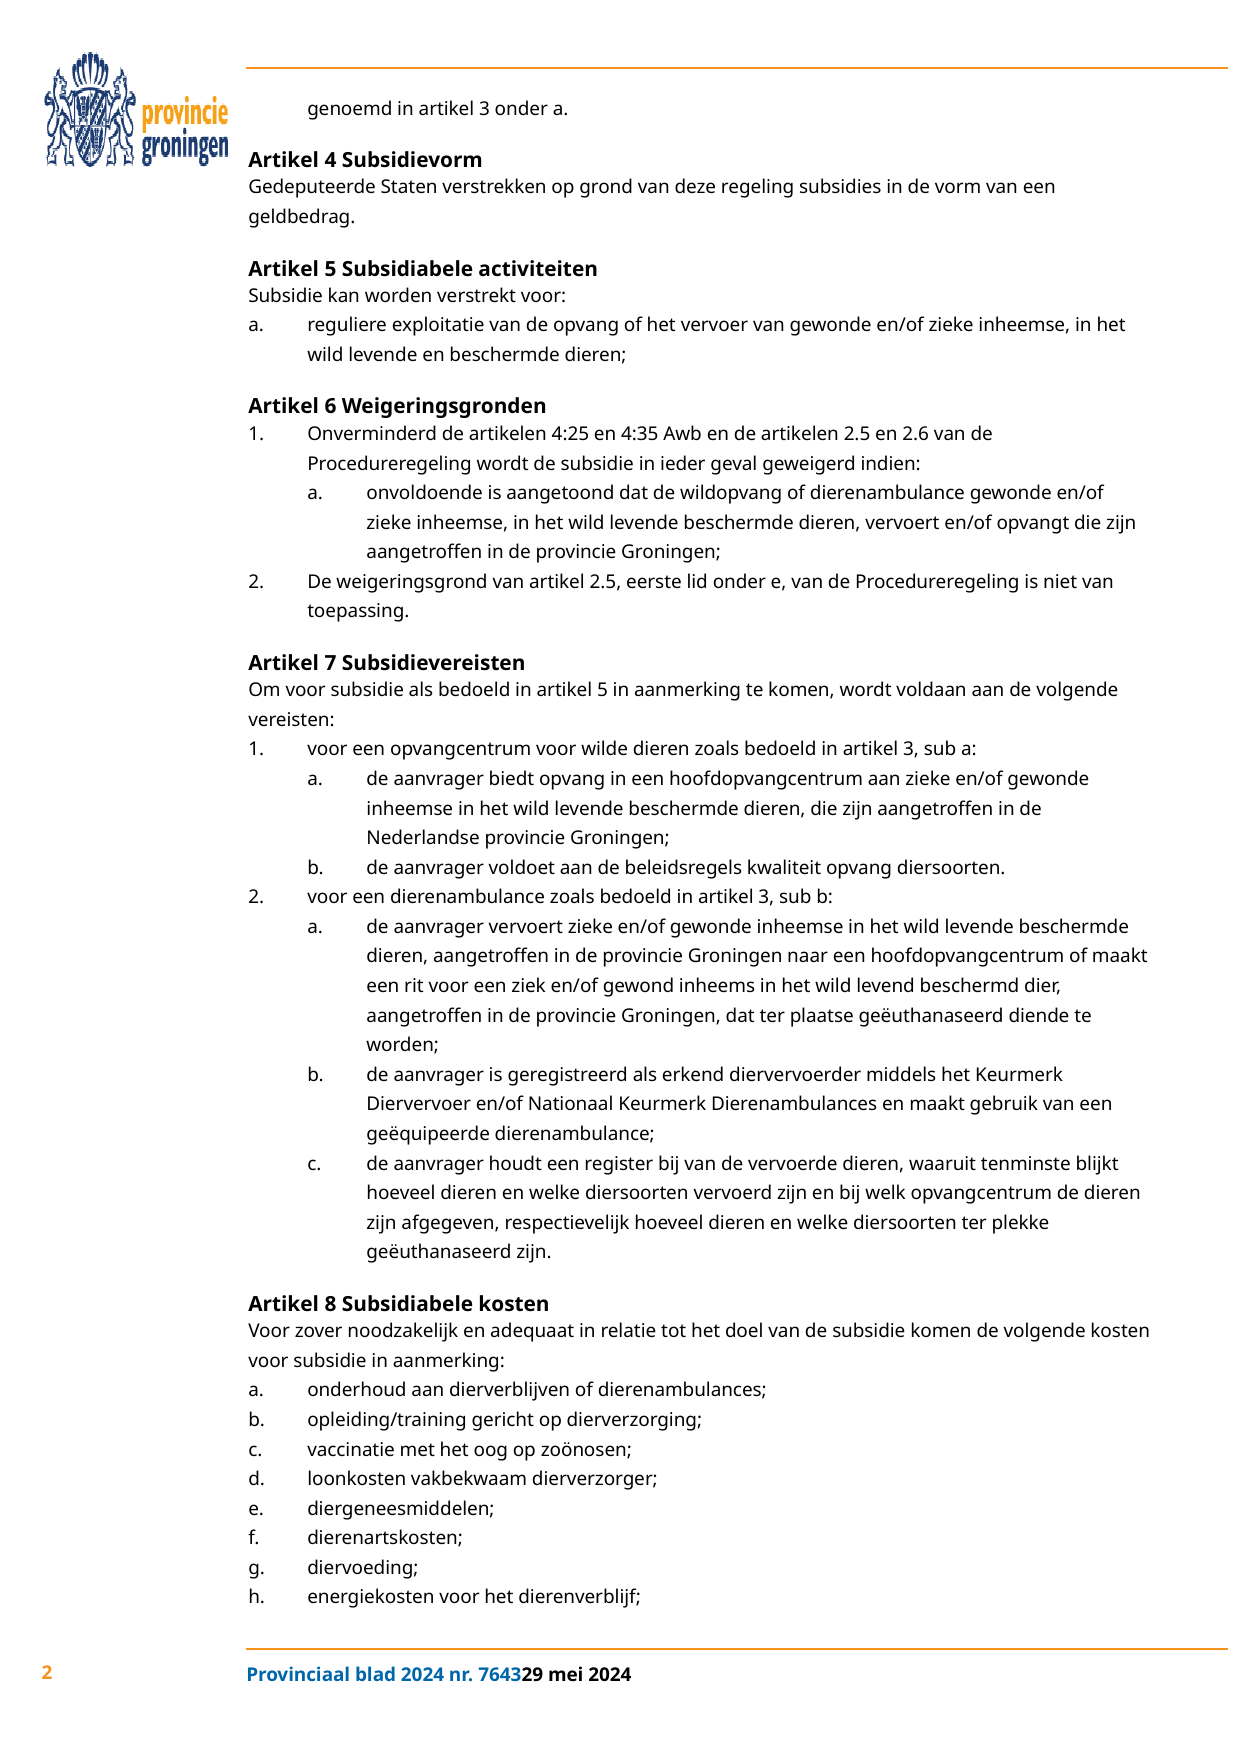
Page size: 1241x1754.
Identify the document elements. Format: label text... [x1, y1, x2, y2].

list de aanvrager voldoet aan de beleidsregels kwaliteit opvang diersoorten. [307, 854, 1152, 880]
list de aanvrager vervoert zieke en/of gewonde inheemse in het wild levende beschermde dieren, aangetroffen in de provincie Groningen naar een hoofdopvangcentrum of maakt een rit voor een ziek en/of gewond inheems in het wild levend beschermd dier, aangetroffen in de provincie Groningen, dat ter plaatse geëuthanaseerd diende te worden; [307, 913, 1152, 1057]
text Gedeputeerde Staten verstrekken op grond van deze regeling subsidies in de vorm van een geldbedrag. [248, 174, 1152, 229]
list de aanvrager is geregistreerd als erkend diervervoerder middels het Keurmerk Diervervoer en/of Nationaal Keurmerk Dierenambulances en maakt gebruik van een geëquipeerde dierenambulance; [307, 1061, 1152, 1146]
list opleiding/training gericht op dierverzorging; [248, 1406, 1152, 1432]
list energiekosten voor het dierenverblijf; [248, 1584, 1152, 1609]
text Voor zover noodzakelijk en adequaat in relatie tot het doel van de subsidie komen de volgende kosten voor subsidie in aanmerking: [248, 1317, 1152, 1373]
list diergeneesmiddelen; [248, 1495, 1152, 1521]
list reguliere exploitatie van de opvang of het vervoer van gewonde en/of zieke inheemse, in het wild levende en beschermde dieren; [248, 312, 1152, 367]
list vaccinatie met het oog op zoönosen; [248, 1436, 1152, 1461]
list genoemd in artikel 3 onder a. [248, 95, 1152, 121]
list onvoldoende is aangetoond dat de wildopvang of dierenambulance gewonde en/of zieke inheemse, in het wild levende beschermde dieren, vervoert en/of opvangt die zijn aangetroffen in de provincie Groningen; [307, 479, 1152, 564]
list de aanvrager biedt opvang in een hoofdopvangcentrum aan zieke en/of gewonde inheemse in het wild levende beschermde dieren, die zijn aangetroffen in de Nederlandse provincie Groningen; [307, 765, 1152, 850]
list diervoeding; [248, 1554, 1152, 1580]
list voor een dierenambulance zoals bedoeld in artikel 3, sub b: [248, 883, 1152, 909]
list loonkosten vakbekwaam dierverzorger; [248, 1465, 1152, 1491]
list de aanvrager houdt een register bij van de vervoerde dieren, waaruit tenminste blijkt hoeveel dieren en welke diersoorten vervoerd zijn en bij welk opvangcentrum de dieren zijn afgegeven, respectievelijk hoeveel dieren en welke diersoorten ter plekke geëuthanaseerd zijn. [307, 1150, 1152, 1264]
text Artikel 6 Weigeringsgronden [248, 392, 1152, 420]
picture [41, 47, 231, 172]
list Onverminderd de artikelen 4:25 en 4:35 Awb en de artikelen 2.5 en 2.6 van de Procedureregeling wordt de subsidie in ieder geval geweigerd indien: [248, 420, 1152, 475]
text Artikel 4 Subsidievorm [248, 145, 1152, 174]
text Subsidie kan worden verstrekt voor: [248, 282, 1152, 308]
list De weigeringsgrond van artikel 2.5, eerste lid onder e, van de Procedureregeling is niet van toepassing. [248, 568, 1152, 623]
text Artikel 8 Subsidiabele kosten [248, 1289, 1152, 1317]
list onderhoud aan dierverblijven of dierenambulances; [248, 1377, 1152, 1402]
list dierenartskosten; [248, 1524, 1152, 1550]
text Om voor subsidie als bedoeld in artikel 5 in aanmerking te komen, wordt voldaan aan de volgende vereisten: [248, 676, 1152, 732]
text Artikel 7 Subsidievereisten [248, 648, 1152, 676]
list voor een opvangcentrum voor wilde dieren zoals bedoeld in artikel 3, sub a: [248, 736, 1152, 761]
text Artikel 5 Subsidiabele activiteiten [248, 254, 1152, 282]
